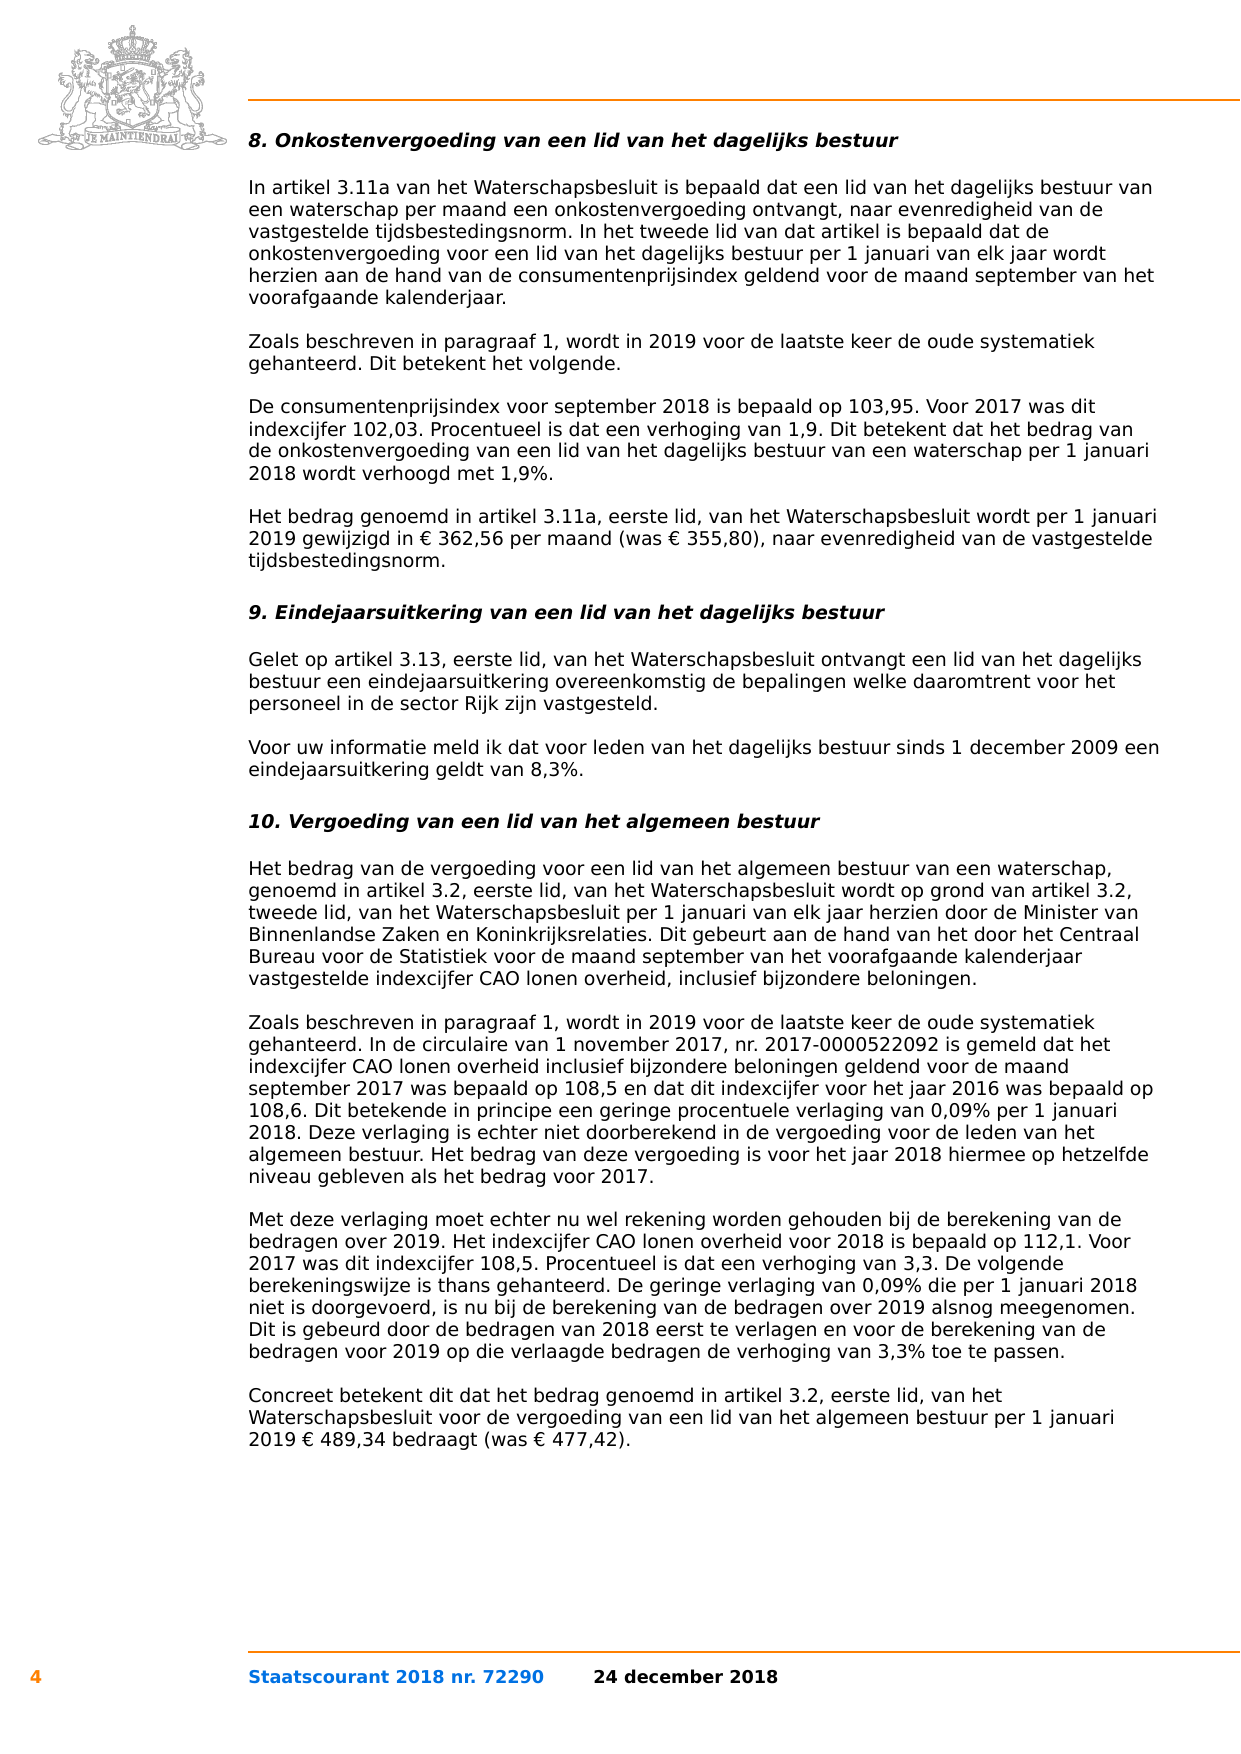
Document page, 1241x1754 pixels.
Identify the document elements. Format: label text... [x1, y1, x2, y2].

text Concreet betekent dit dat het bedrag genoemd in artikel 3.2, eerste lid, van het Waterschapsbesluit voor de vergoeding van een lid van het algemeen bestuur per 1 januari 2019 € 489,34 bedraagt (was € 477,42). [248, 1385, 1163, 1451]
text In artikel 3.11a van het Waterschapsbesluit is bepaald dat een lid van het dagelijks bestuur van een waterschap per maand een onkostenvergoeding ontvangt, naar evenredigheid van de vastgestelde tijdsbestedingsnorm. In het tweede lid van dat artikel is bepaald dat de onkostenvergoeding voor een lid van het dagelijks bestuur per 1 januari van elk jaar wordt herzien aan de hand van de consumentenprijsindex geldend voor de maand september van het voorafgaande kalenderjaar. [248, 177, 1163, 309]
text Gelet op artikel 3.13, eerste lid, van het Waterschapsbesluit ontvangt een lid van het dagelijks bestuur een eindejaarsuitkering overeenkomstig de bepalingen welke daaromtrent voor het personeel in de sector Rijk zijn vastgesteld. [248, 649, 1163, 715]
text Zoals beschreven in paragraaf 1, wordt in 2019 voor de laatste keer de oude systematiek gehanteerd. In de circulaire van 1 november 2017, nr. 2017-0000522092 is gemeld dat het indexcijfer CAO lonen overheid inclusief bijzondere beloningen geldend voor de maand september 2017 was bepaald op 108,5 en dat dit indexcijfer voor het jaar 2016 was bepaald op 108,6. Dit betekende in principe een geringe procentuele verlaging van 0,09% per 1 januari 2018. Deze verlaging is echter niet doorberekend in de vergoeding voor de leden van het algemeen bestuur. Het bedrag van deze vergoeding is voor het jaar 2018 hiermee op hetzelfde niveau gebleven als het bedrag voor 2017. [248, 1012, 1163, 1187]
text De consumentenprijsindex voor september 2018 is bepaald op 103,95. Voor 2017 was dit indexcijfer 102,03. Procentueel is dat een verhoging van 1,9. Dit betekent dat het bedrag van de onkostenvergoeding van een lid van het dagelijks bestuur van een waterschap per 1 januari 2018 wordt verhoogd met 1,9%. [248, 396, 1163, 484]
subtitle 10. Vergoeding van een lid van het algemeen bestuur [248, 811, 1163, 833]
text Voor uw informatie meld ik dat voor leden van het dagelijks bestuur sinds 1 december 2009 een eindejaarsuitkering geldt van 8,3%. [248, 737, 1163, 781]
text Zoals beschreven in paragraaf 1, wordt in 2019 voor de laatste keer de oude systematiek gehanteerd. Dit betekent het volgende. [248, 331, 1163, 374]
subtitle 9. Eindejaarsuitkering van een lid van het dagelijks bestuur [248, 602, 1163, 624]
picture [38, 25, 227, 150]
subtitle 8. Onkostenvergoeding van een lid van het dagelijks bestuur [248, 130, 1163, 152]
text Het bedrag van de vergoeding voor een lid van het algemeen bestuur van een waterschap, genoemd in artikel 3.2, eerste lid, van het Waterschapsbesluit wordt op grond van artikel 3.2, tweede lid, van het Waterschapsbesluit per 1 januari van elk jaar herzien door de Minister van Binnenlandse Zaken en Koninkrijksrelaties. Dit gebeurt aan de hand van het door het Centraal Bureau voor de Statistiek voor de maand september van het voorafgaande kalenderjaar vastgestelde indexcijfer CAO lonen overheid, inclusief bijzondere beloningen. [248, 858, 1163, 990]
text Met deze verlaging moet echter nu wel rekening worden gehouden bij de berekening van de bedragen over 2019. Het indexcijfer CAO lonen overheid voor 2018 is bepaald op 112,1. Voor 2017 was dit indexcijfer 108,5. Procentueel is dat een verhoging van 3,3. De volgende berekeningswijze is thans gehanteerd. De geringe verlaging van 0,09% die per 1 januari 2018 niet is doorgevoerd, is nu bij de berekening van de bedragen over 2019 alsnog meegenomen. Dit is gebeurd door de bedragen van 2018 eerst te verlagen en voor de berekening van de bedragen voor 2019 op die verlaagde bedragen de verhoging van 3,3% toe te passen. [248, 1209, 1163, 1363]
text Het bedrag genoemd in artikel 3.11a, eerste lid, van het Waterschapsbesluit wordt per 1 januari 2019 gewijzigd in € 362,56 per maand (was € 355,80), naar evenredigheid van de vastgestelde tijdsbestedingsnorm. [248, 506, 1163, 572]
